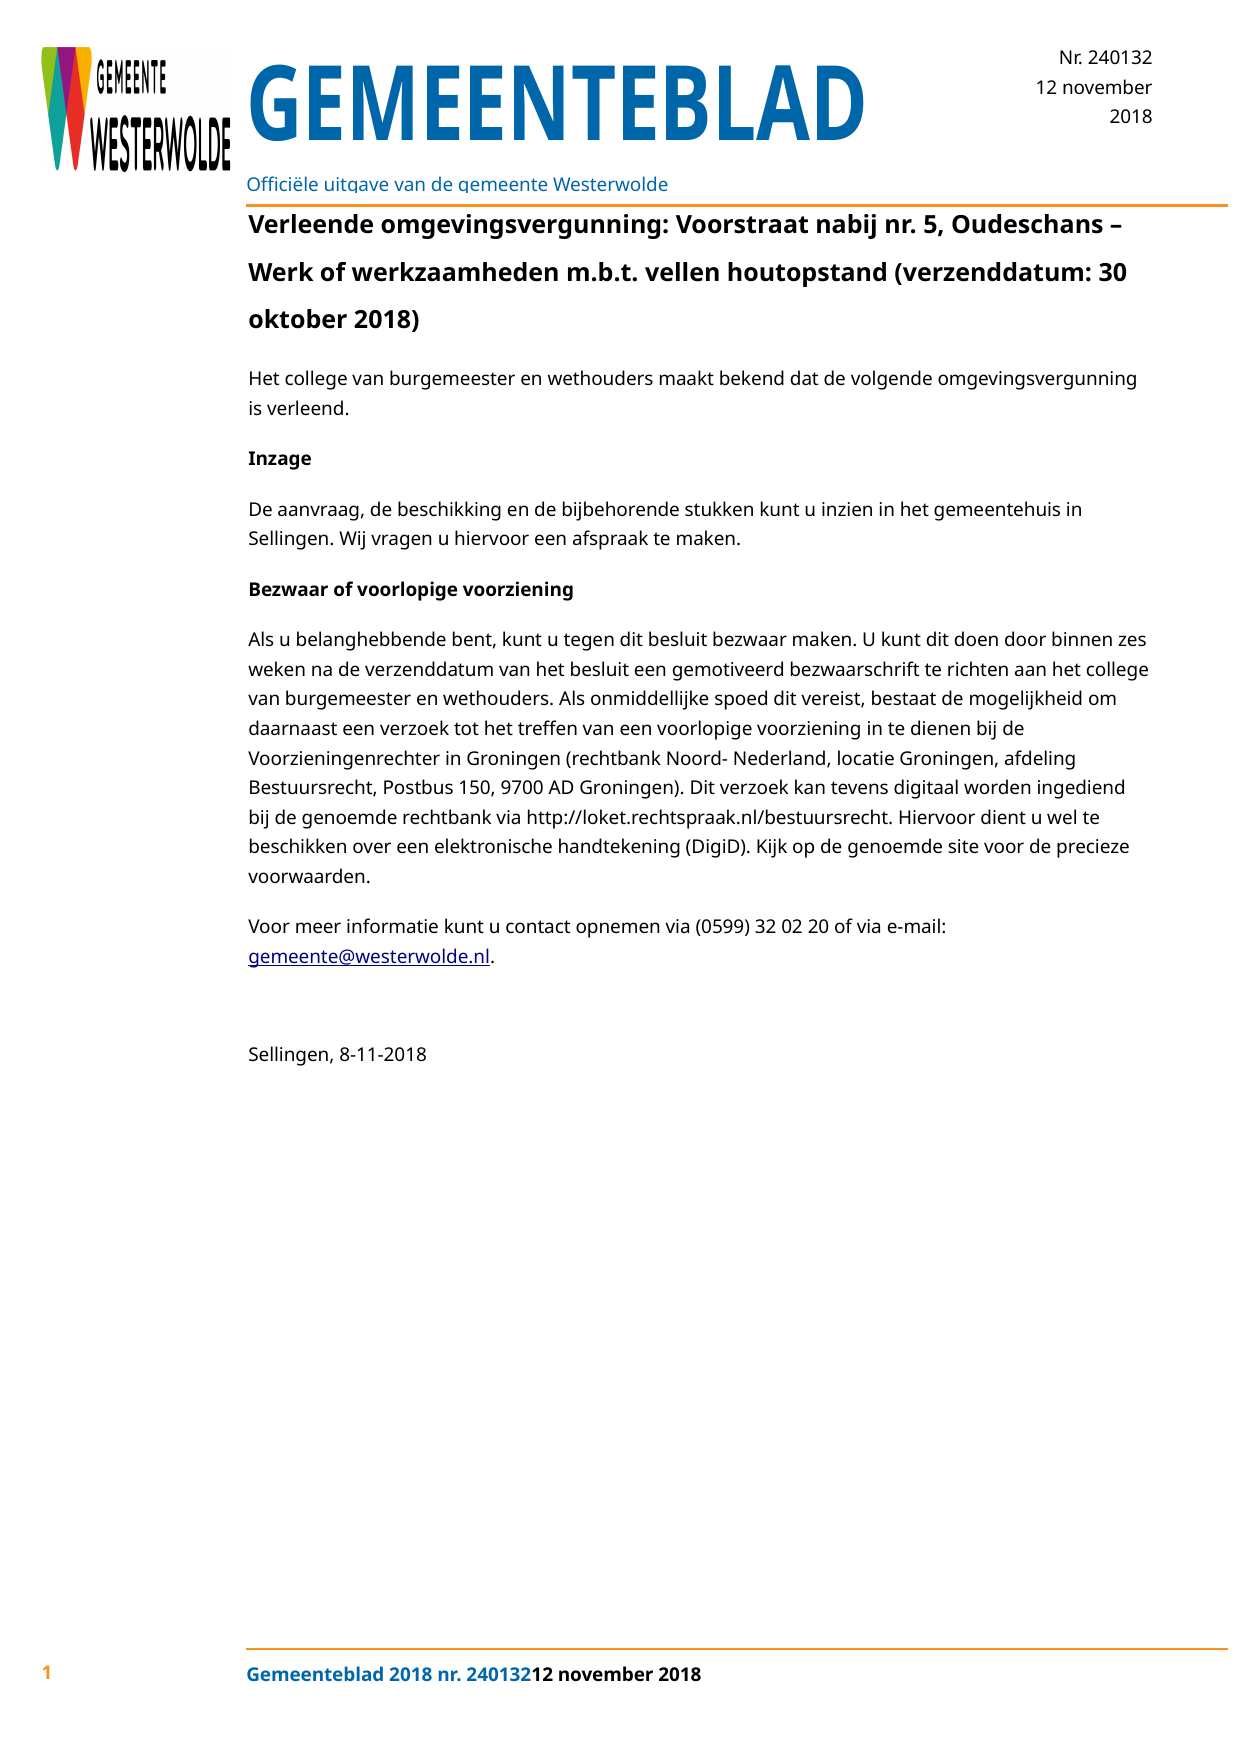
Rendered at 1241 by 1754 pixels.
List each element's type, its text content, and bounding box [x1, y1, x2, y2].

text Voor meer informatie kunt u contact opnemen via (0599) 32 02 20 of via e-mail: gemeente@westerwolde.nl. [248, 913, 1152, 969]
text Als u belanghebbende bent, kunt u tegen dit besluit bezwaar maken. U kunt dit doen door binnen zes weken na de verzenddatum van het besluit een gemotiveerd bezwaarschrift te richten aan het college van burgemeester en wethouders. Als onmiddellijke spoed dit vereist, bestaat de mogelijkheid om daarnaast een verzoek tot het treffen van een voorlopige voorziening in te dienen bij de Voorzieningenrechter in Groningen (rechtbank Noord- Nederland, locatie Groningen, afdeling Bestuursrecht, Postbus 150, 9700 AD Groningen). Dit verzoek kan tevens digitaal worden ingediend bij de genoemde rechtbank via http://loket.rechtspraak.nl/bestuursrecht. Hiervoor dient u wel te beschikken over een elektronische handtekening (DigiD). Kijk op de genoemde site voor de precieze voorwaarden. [248, 626, 1152, 889]
text Het college van burgemeester en wethouders maakt bekend dat de volgende omgevingsvergunning is verleend. [248, 366, 1152, 421]
text Sellingen, 8-11-2018 [248, 1041, 1152, 1067]
text De aanvraag, de beschikking en de bijbehorende stukken kunt u inzien in het gemeentehuis in Sellingen. Wij vragen u hiervoor een afspraak te maken. [248, 496, 1152, 551]
text Inzage [248, 446, 1152, 471]
text Verleende omgevingsvergunning: Voorstraat nabij nr. 5, Oudeschans – Werk of werkzaamheden m.b.t. vellen houtopstand (verzenddatum: 30 oktober 2018) [248, 207, 1152, 336]
picture [41, 47, 231, 172]
text Bezwaar of voorlopige voorziening [248, 576, 1152, 602]
